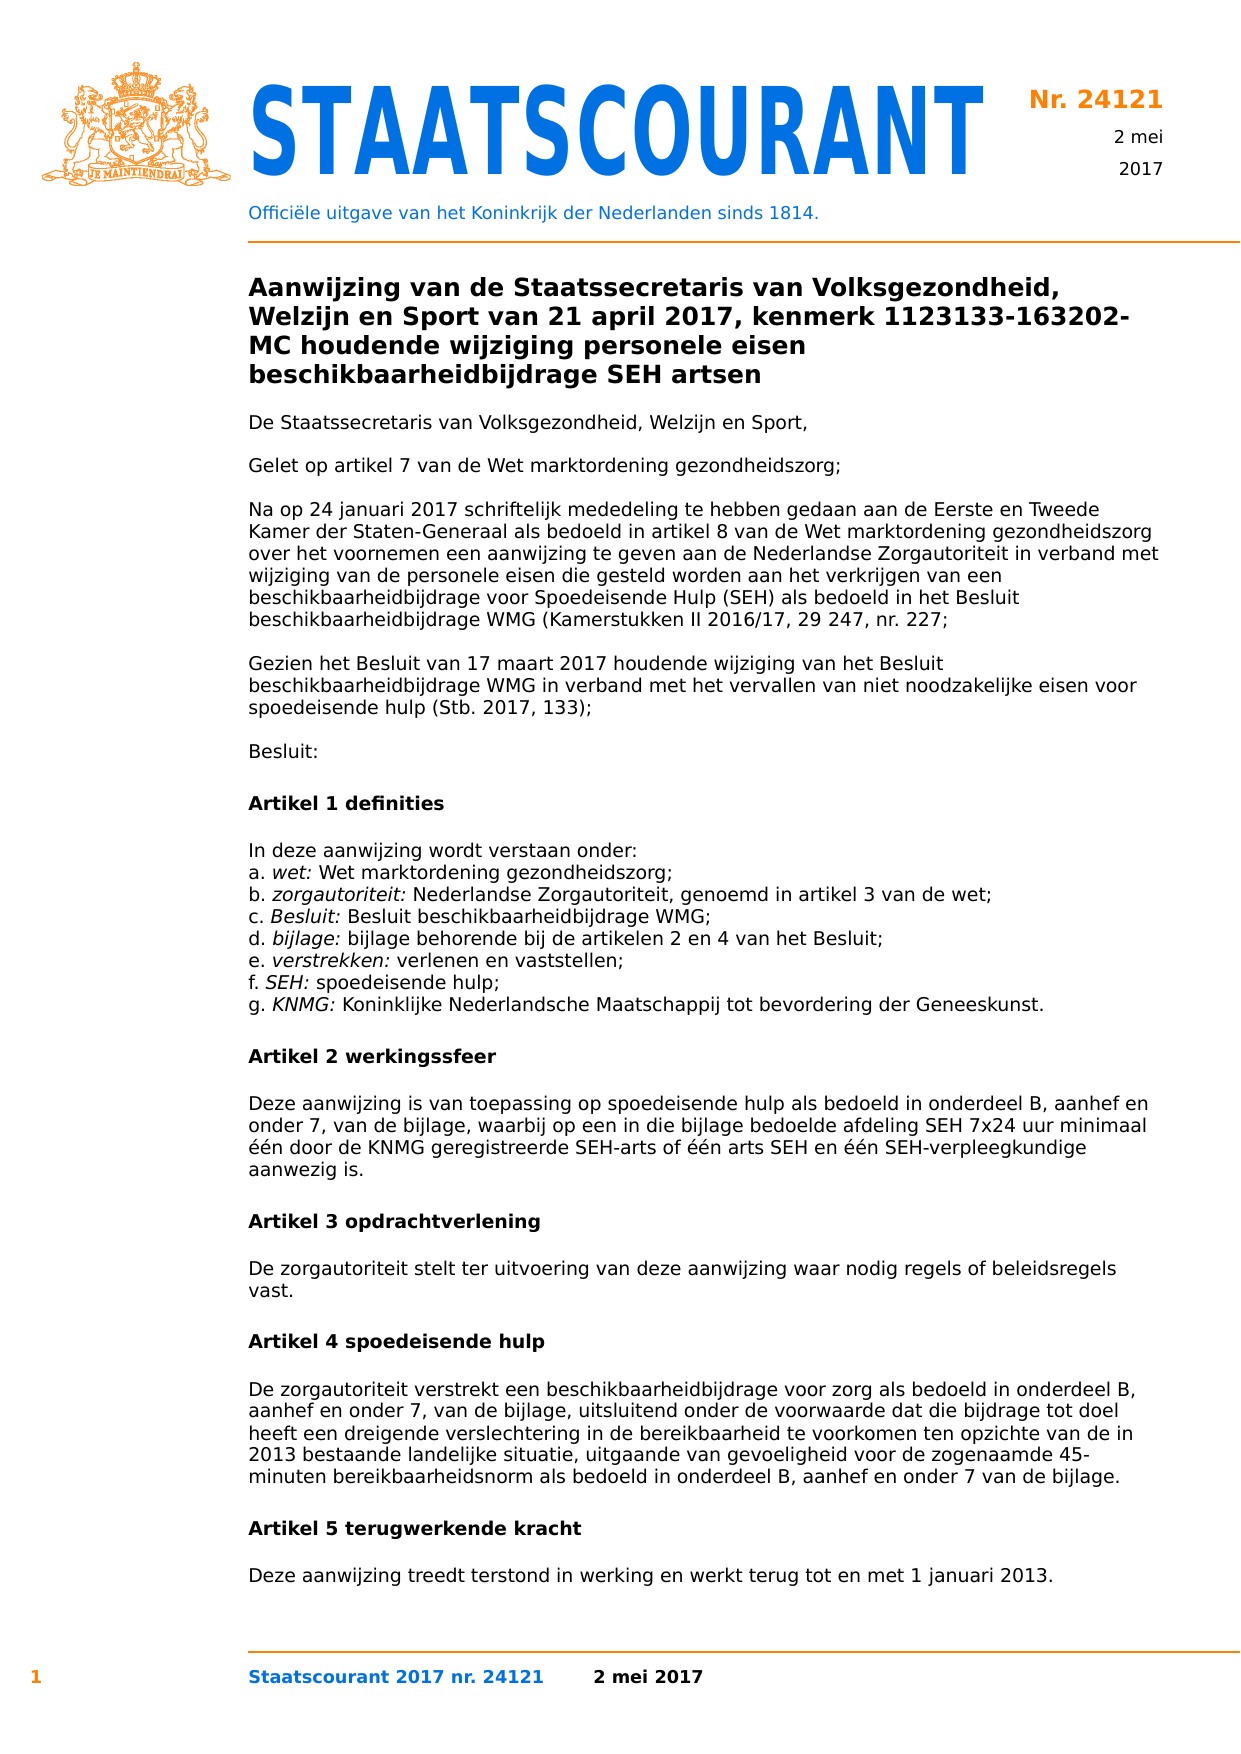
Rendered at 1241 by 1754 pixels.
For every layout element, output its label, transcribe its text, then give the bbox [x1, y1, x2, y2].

text Na op 24 januari 2017 schriftelijk mededeling te hebben gedaan aan de Eerste en Tweede Kamer der Staten-Generaal als bedoeld in artikel 8 van de Wet marktordening gezondheidszorg over het voornemen een aanwijzing te geven aan de Nederlandse Zorgautoriteit in verband met wijziging van de personele eisen die gesteld worden aan het verkrijgen van een beschikbaarheidbijdrage voor Spoedeisende Hulp (SEH) als bedoeld in het Besluit beschikbaarheidbijdrage WMG (Kamerstukken II 2016/17, 29 247, nr. 227; [248, 499, 1163, 631]
text g. KNMG: Koninklijke Nederlandsche Maatschappij tot bevordering der Geneeskunst. [248, 994, 1163, 1016]
text Besluit: [248, 741, 1163, 763]
subtitle Artikel 5 terugwerkende kracht [248, 1518, 1163, 1540]
table_header [25, 62, 248, 241]
text f. SEH: spoedeisende hulp; [248, 972, 1163, 994]
table_header Nr. 24121 [998, 62, 1240, 121]
subtitle Artikel 1 definities [248, 793, 1163, 815]
text De zorgautoriteit stelt ter uitvoering van deze aanwijzing waar nodig regels of beleidsregels vast. [248, 1257, 1163, 1301]
table_cell 2 mei [998, 121, 1240, 153]
subtitle Artikel 2 werkingssfeer [248, 1046, 1163, 1068]
text e. verstrekken: verlenen en vaststellen; [248, 950, 1163, 972]
table_header STAATSCOURANT [248, 62, 998, 203]
text In deze aanwijzing wordt verstaan onder: [248, 840, 1163, 862]
text De Staatssecretaris van Volksgezondheid, Welzijn en Sport, [248, 412, 1163, 433]
text c. Besluit: Besluit beschikbaarheidbijdrage WMG; [248, 906, 1163, 928]
table_cell Officiële uitgave van het Koninkrijk der Nederlanden sinds 1814. [248, 203, 1240, 241]
subtitle Artikel 3 opdrachtverlening [248, 1211, 1163, 1232]
subtitle Aanwijzing van de Staatssecretaris van Volksgezondheid, Welzijn en Sport van 21 april 2017, kenmerk 1123133-163202-MC houdende wijziging personele eisen beschikbaarheidbijdrage SEH artsen [248, 273, 1163, 390]
subtitle Artikel 4 spoedeisende hulp [248, 1331, 1163, 1353]
table_cell 2017 [998, 153, 1240, 203]
text De zorgautoriteit verstrekt een beschikbaarheidbijdrage voor zorg als bedoeld in onderdeel B, aanhef en onder 7, van de bijlage, uitsluitend onder de voorwaarde dat die bijdrage tot doel heeft een dreigende verslechtering in de bereikbaarheid te voorkomen ten opzichte van de in 2013 bestaande landelijke situatie, uitgaande van gevoeligheid voor de zogenaamde 45-minuten bereikbaarheidsnorm als bedoeld in onderdeel B, aanhef en onder 7 van de bijlage. [248, 1378, 1163, 1488]
text Gezien het Besluit van 17 maart 2017 houdende wijziging van het Besluit beschikbaarheidbijdrage WMG in verband met het vervallen van niet noodzakelijke eisen voor spoedeisende hulp (Stb. 2017, 133); [248, 653, 1163, 719]
text Gelet op artikel 7 van de Wet marktordening gezondheidszorg; [248, 455, 1163, 477]
text Deze aanwijzing is van toepassing op spoedeisende hulp als bedoeld in onderdeel B, aanhef en onder 7, van de bijlage, waarbij op een in die bijlage bedoelde afdeling SEH 7x24 uur minimaal één door de KNMG geregistreerde SEH-arts of één arts SEH en één SEH-verpleegkundige aanwezig is. [248, 1093, 1163, 1181]
picture [41, 62, 231, 186]
text a. wet: Wet marktordening gezondheidszorg; [248, 862, 1163, 884]
text Deze aanwijzing treedt terstond in werking en werkt terug tot en met 1 januari 2013. [248, 1565, 1163, 1587]
text d. bijlage: bijlage behorende bij de artikelen 2 en 4 van het Besluit; [248, 928, 1163, 950]
text b. zorgautoriteit: Nederlandse Zorgautoriteit, genoemd in artikel 3 van de wet; [248, 884, 1163, 906]
